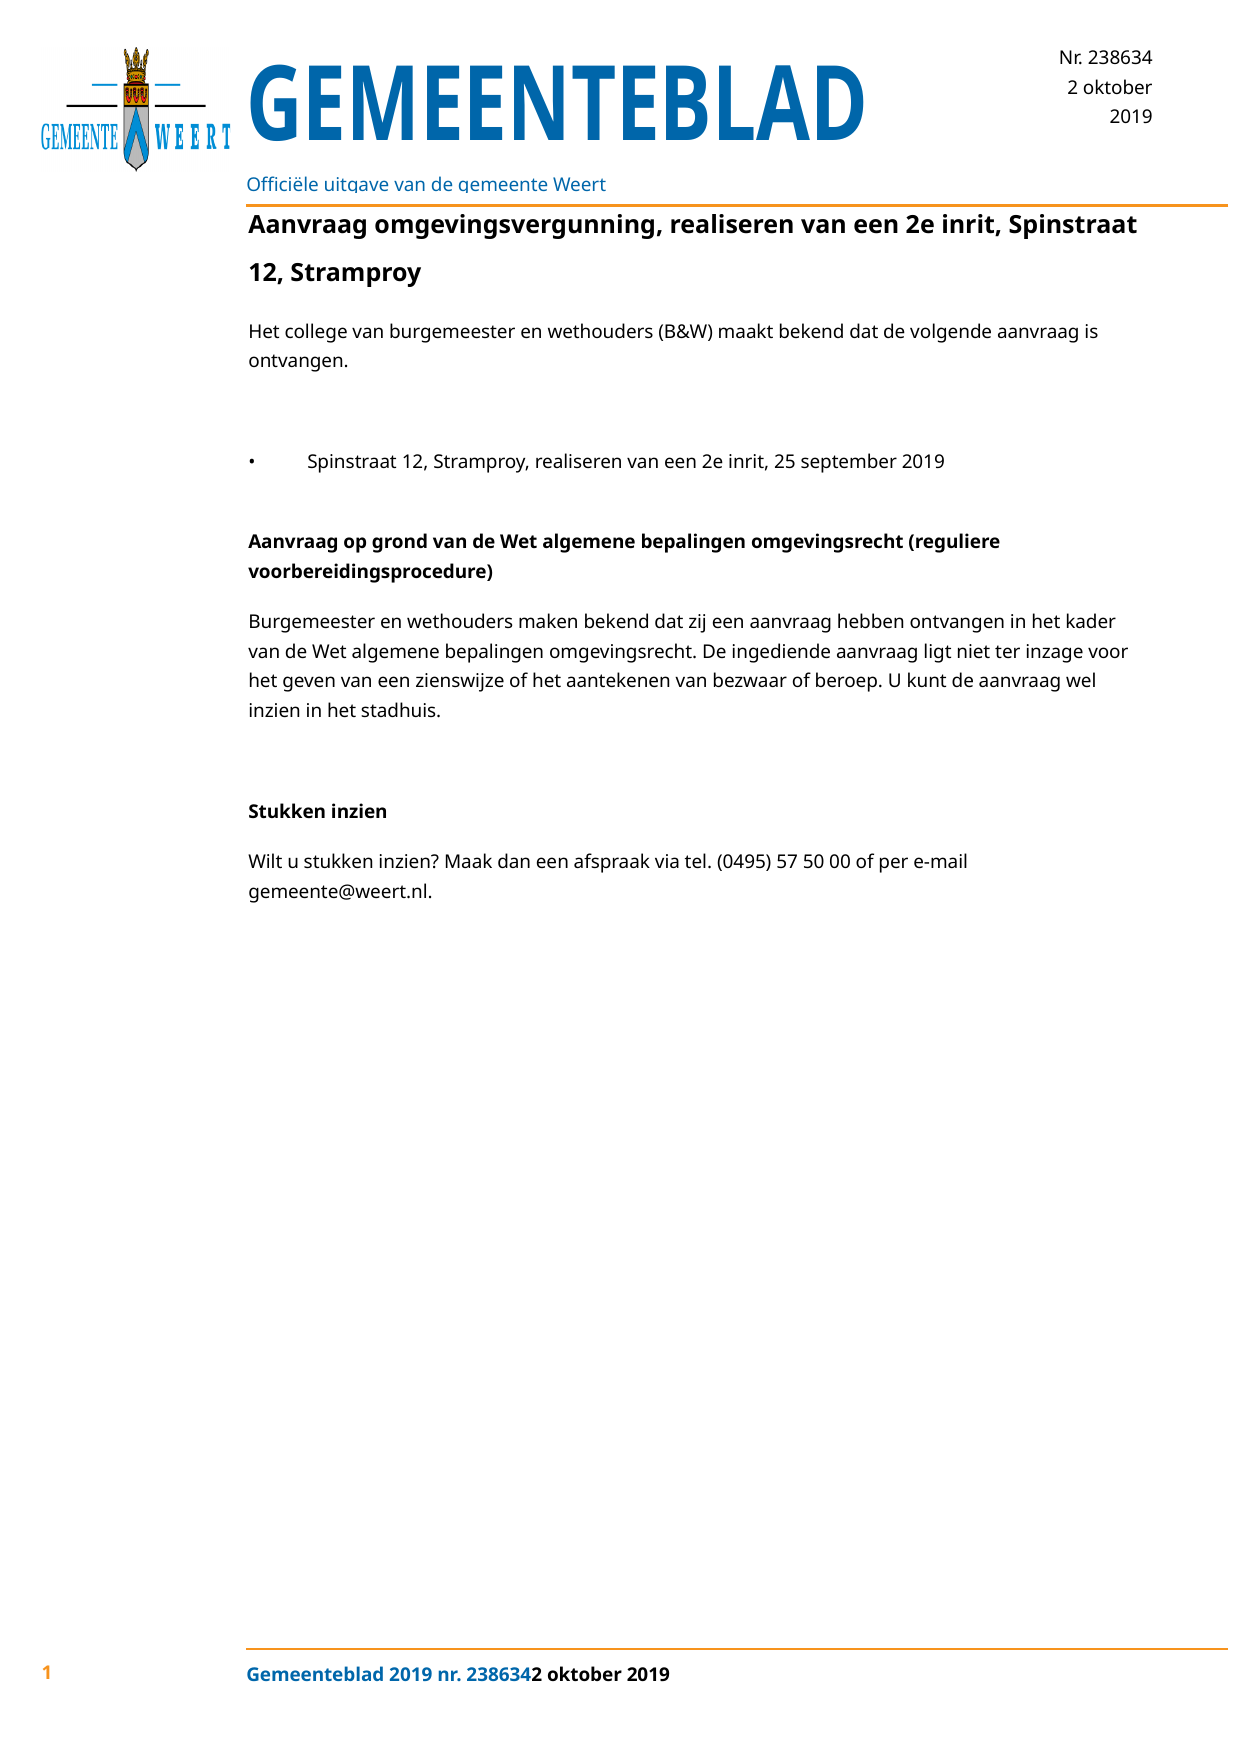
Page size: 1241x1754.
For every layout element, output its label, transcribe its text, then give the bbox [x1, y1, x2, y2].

text Wilt u stukken inzien? Maak dan een afspraak via tel. (0495) 57 50 00 of per e-mail gemeente@weert.nl. [248, 848, 1152, 904]
text Het college van burgemeester en wethouders (B&W) maakt bekend dat de volgende aanvraag is ontvangen. [248, 318, 1152, 373]
text Aanvraag op grond van de Wet algemene bepalingen omgevingsrecht (reguliere voorbereidingsprocedure) [248, 528, 1152, 584]
text Aanvraag omgevingsvergunning, realiseren van een 2e inrit, Spinstraat 12, Stramproy [248, 207, 1152, 288]
list Spinstraat 12, Stramproy, realiseren van een 2e inrit, 25 september 2019 [248, 448, 1152, 474]
text Burgemeester en wethouders maken bekend dat zij een aanvraag hebben ontvangen in het kader van de Wet algemene bepalingen omgevingsrecht. De ingediende aanvraag ligt niet ter inzage voor het geven van een zienswijze of het aantekenen van bezwaar of beroep. U kunt de aanvraag wel inzien in het stadhuis. [248, 608, 1152, 723]
picture [41, 47, 231, 172]
text Stukken inzien [248, 798, 1152, 824]
